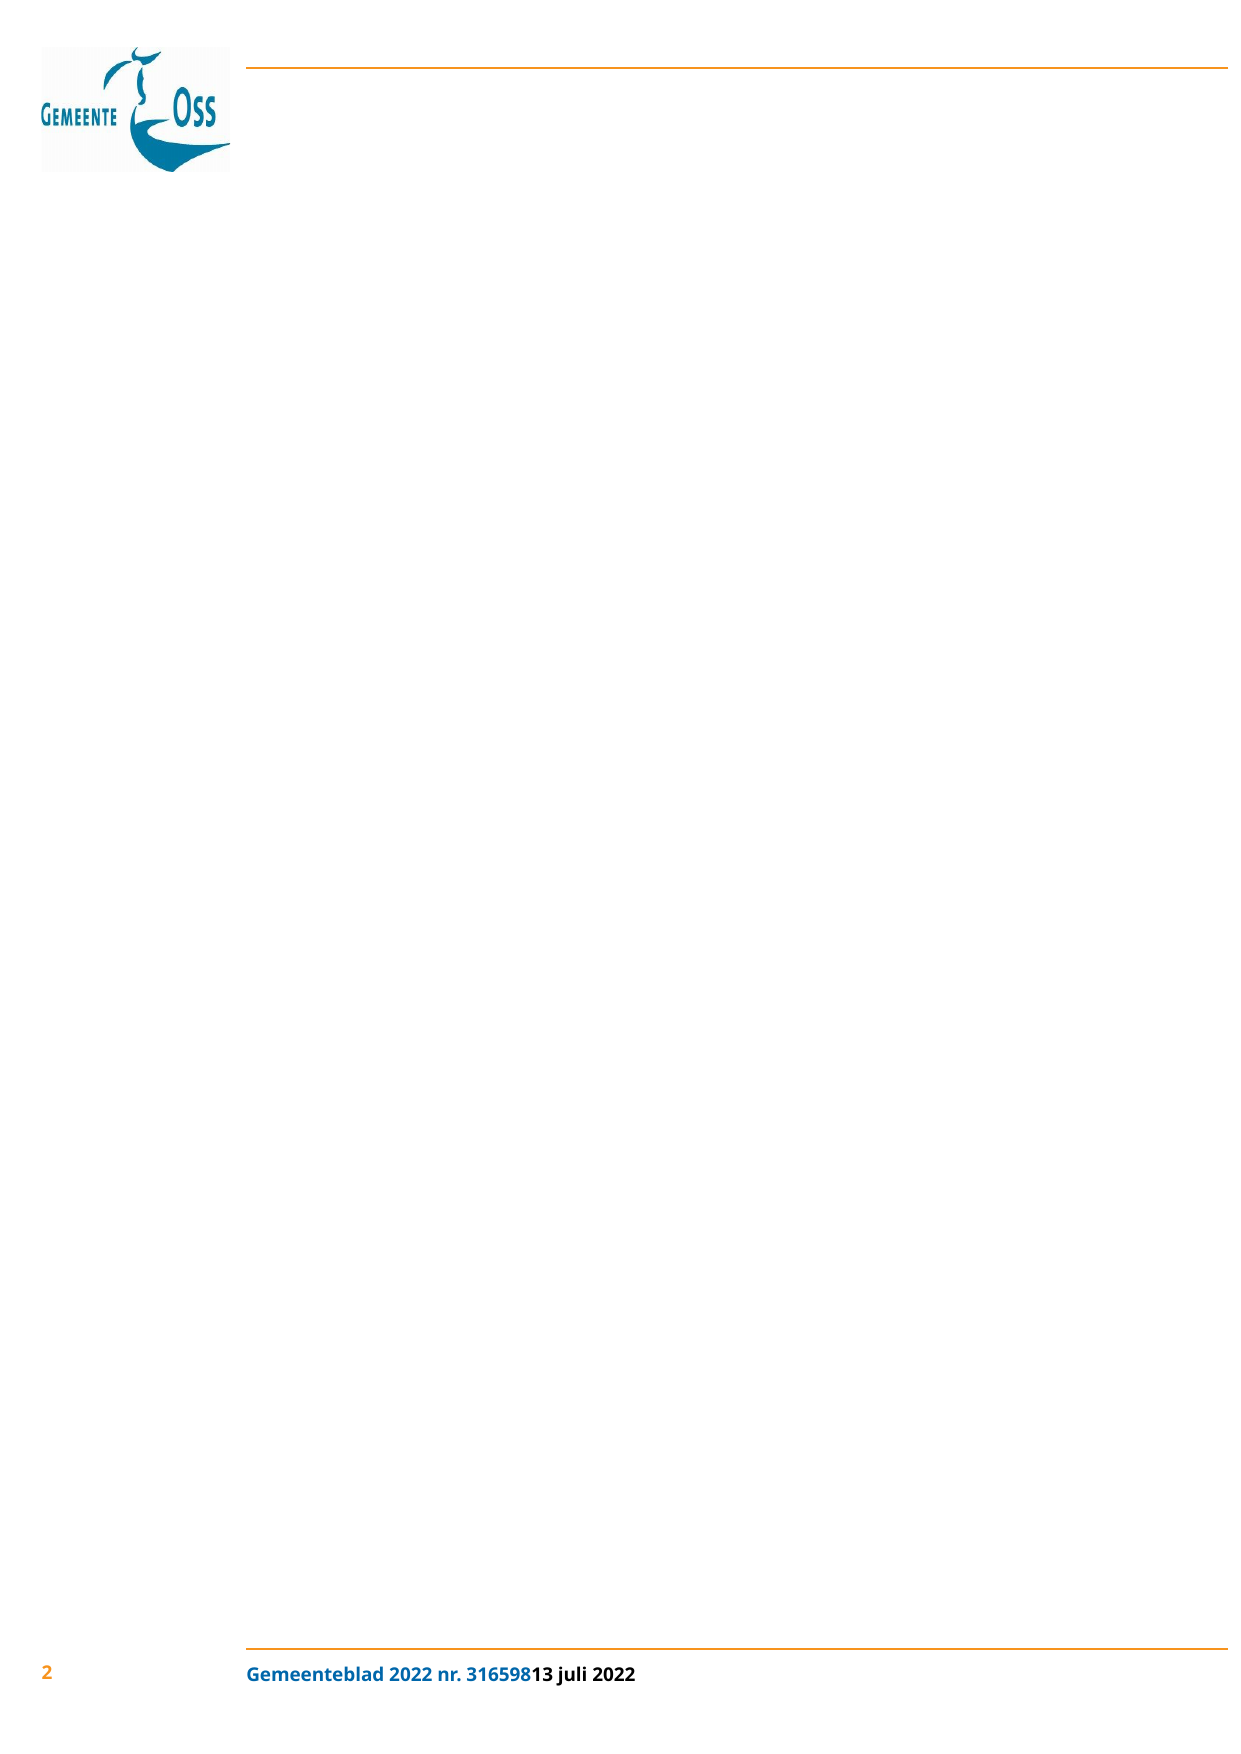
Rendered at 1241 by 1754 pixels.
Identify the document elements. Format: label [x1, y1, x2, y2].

picture [41, 47, 231, 172]
